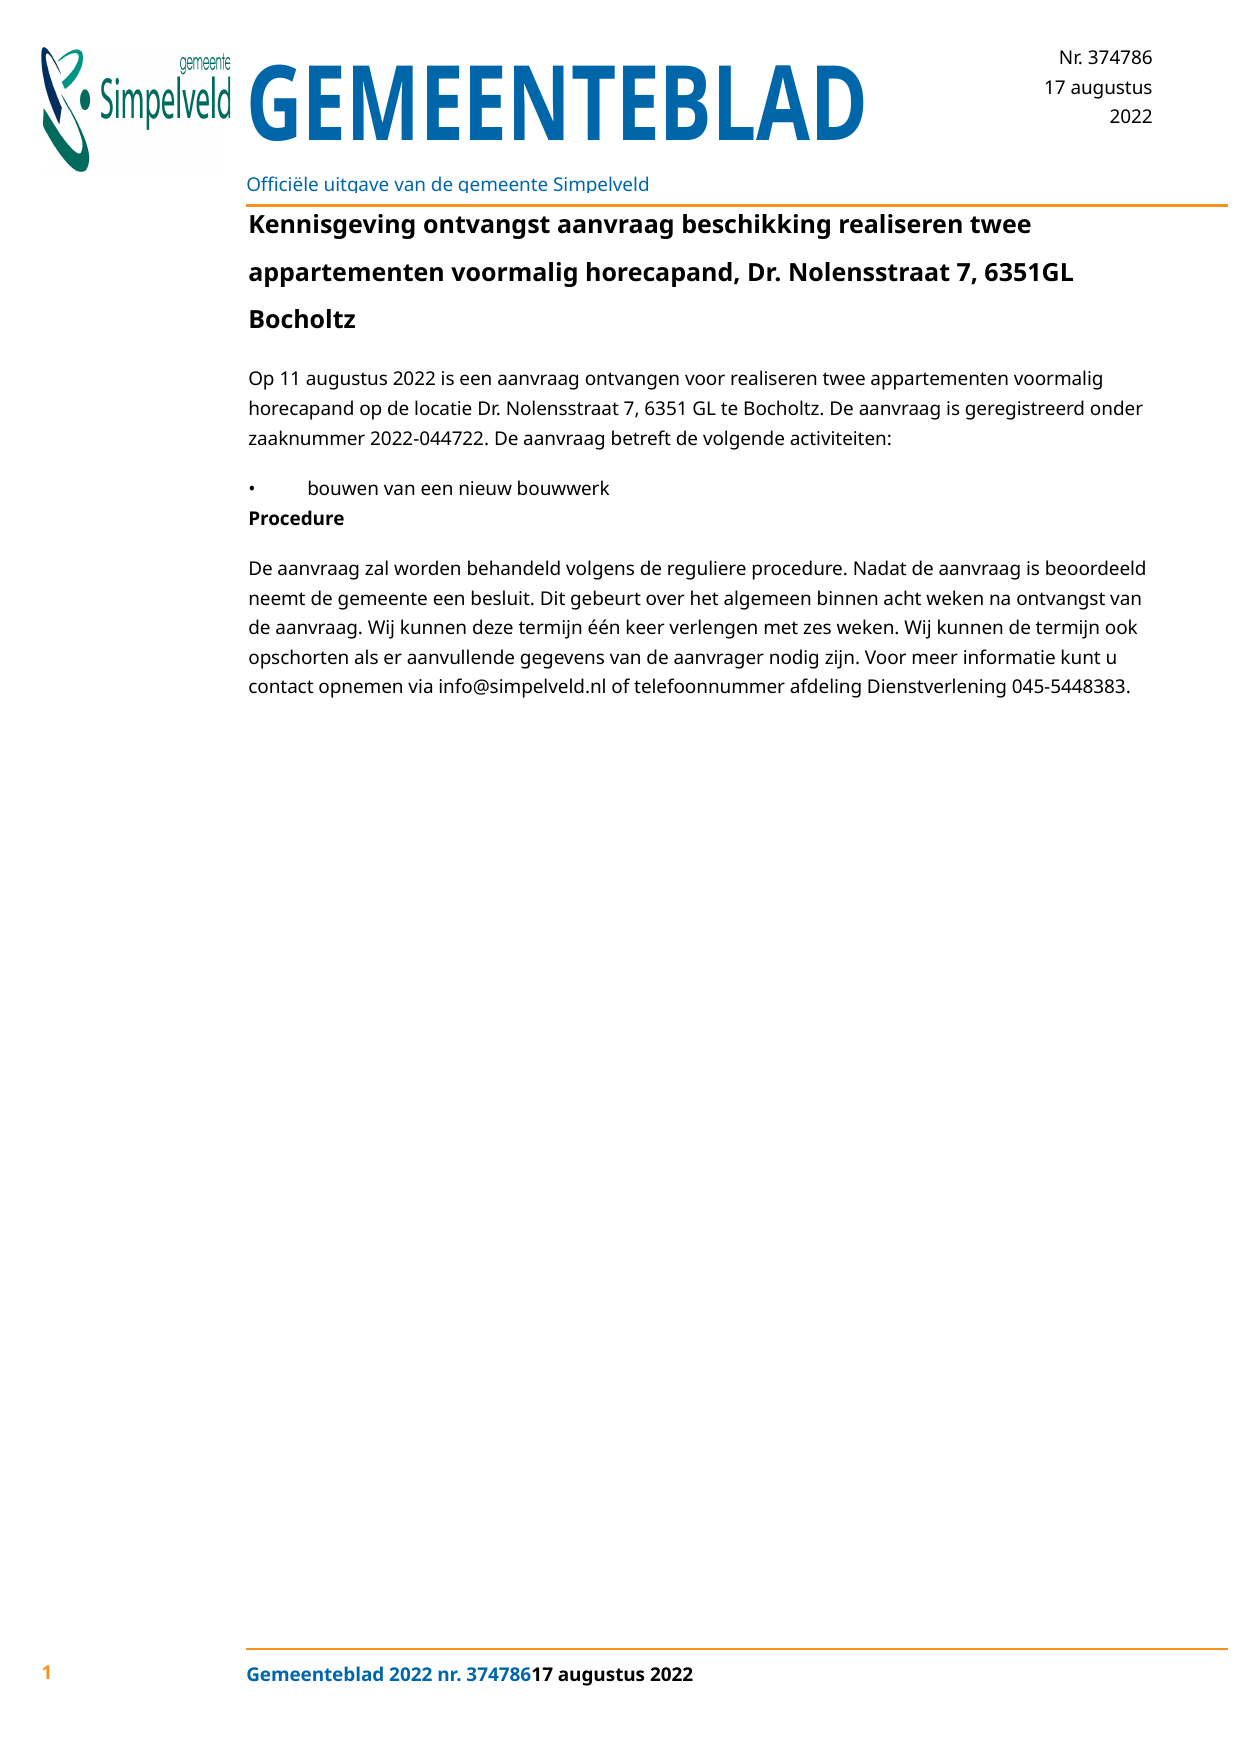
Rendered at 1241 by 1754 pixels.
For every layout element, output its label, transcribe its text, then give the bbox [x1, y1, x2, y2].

picture [41, 47, 231, 172]
text Op 11 augustus 2022 is een aanvraag ontvangen voor realiseren twee appartementen voormalig horecapand op de locatie Dr. Nolensstraat 7, 6351 GL te Bocholtz. De aanvraag is geregistreerd onder zaaknummer 2022-044722. De aanvraag betreft de volgende activiteiten: [248, 366, 1152, 450]
list bouwen van een nieuw bouwwerk [248, 475, 1152, 501]
text De aanvraag zal worden behandeld volgens de reguliere procedure. Nadat de aanvraag is beoordeeld neemt de gemeente een besluit. Dit gebeurt over het algemeen binnen acht weken na ontvangst van de aanvraag. Wij kunnen deze termijn één keer verlengen met zes weken. Wij kunnen de termijn ook opschorten als er aanvullende gegevens van de aanvrager nodig zijn. Voor meer informatie kunt u contact opnemen via info@simpelveld.nl of telefoonnummer afdeling Dienstverlening 045-5448383. [248, 555, 1152, 699]
text Kennisgeving ontvangst aanvraag beschikking realiseren twee appartementen voormalig horecapand, Dr. Nolensstraat 7, 6351GL Bocholtz [248, 207, 1152, 336]
text Procedure [248, 505, 1152, 530]
